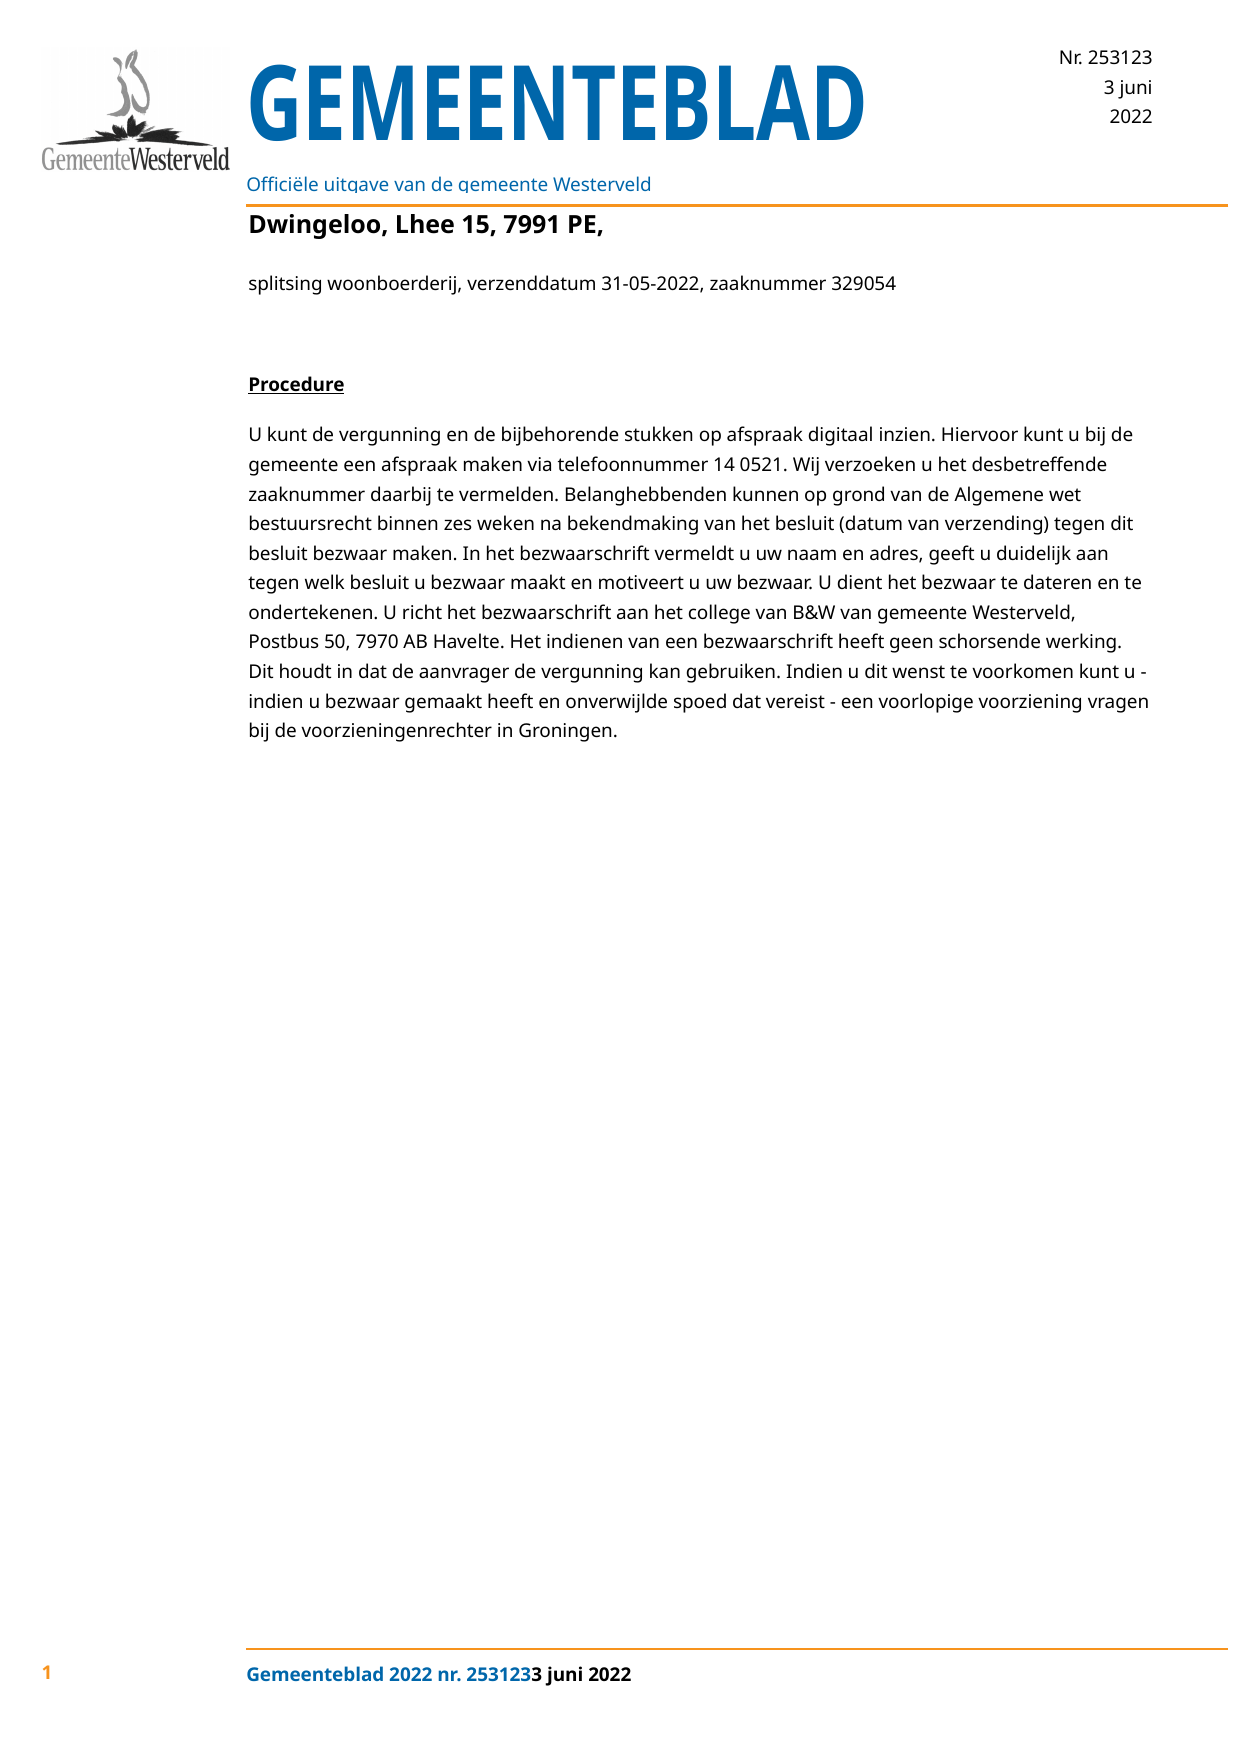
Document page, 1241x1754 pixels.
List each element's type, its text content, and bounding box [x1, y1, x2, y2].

text U kunt de vergunning en de bijbehorende stukken op afspraak digitaal inzien. Hiervoor kunt u bij de gemeente een afspraak maken via telefoonnummer 14 0521. Wij verzoeken u het desbetreffende zaaknummer daarbij te vermelden. Belanghebbenden kunnen op grond van de Algemene wet bestuursrecht binnen zes weken na bekendmaking van het besluit (datum van verzending) tegen dit besluit bezwaar maken. In het bezwaarschrift vermeldt u uw naam en adres, geeft u duidelijk aan tegen welk besluit u bezwaar maakt en motiveert u uw bezwaar. U dient het bezwaar te dateren en te ondertekenen. U richt het bezwaarschrift aan het college van B&W van gemeente Westerveld, Postbus 50, 7970 AB Havelte. Het indienen van een bezwaarschrift heeft geen schorsende werking. Dit houdt in dat de aanvrager de vergunning kan gebruiken. Indien u dit wenst te voorkomen kunt u - indien u bezwaar gemaakt heeft en onverwijlde spoed dat vereist - een voorlopige voorziening vragen bij de voorzieningenrechter in Groningen. [248, 422, 1152, 743]
text Procedure [248, 371, 1152, 397]
picture [41, 47, 231, 172]
text Dwingeloo, Lhee 15, 7991 PE, [248, 207, 1152, 241]
text splitsing woonboerderij, verzenddatum 31-05-2022, zaaknummer 329054 [248, 270, 1152, 296]
